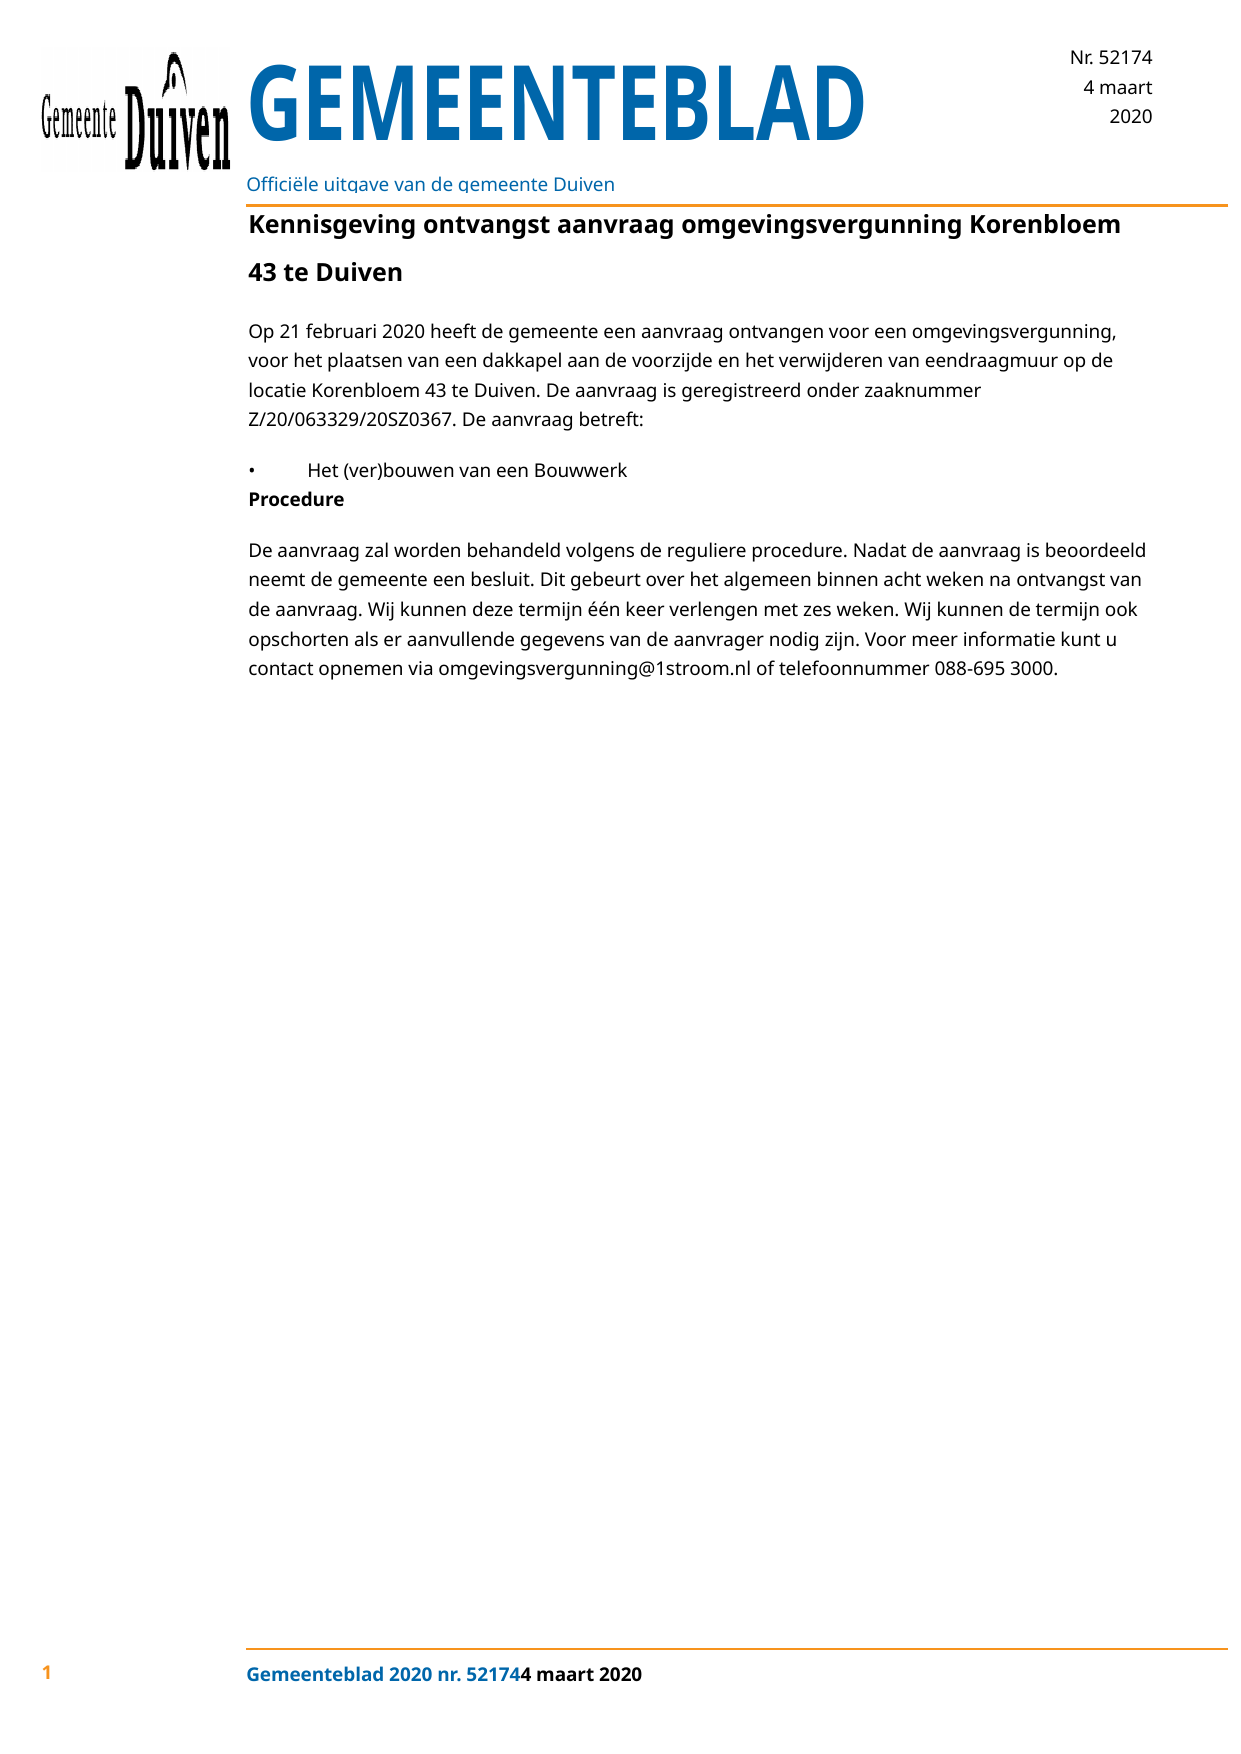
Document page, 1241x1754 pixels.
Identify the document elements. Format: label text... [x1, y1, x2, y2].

picture [41, 47, 231, 172]
text Op 21 februari 2020 heeft de gemeente een aanvraag ontvangen voor een omgevingsvergunning, voor het plaatsen van een dakkapel aan de voorzijde en het verwijderen van eendraagmuur op de locatie Korenbloem 43 te Duiven. De aanvraag is geregistreerd onder zaaknummer Z/20/063329/20SZ0367. De aanvraag betreft: [248, 318, 1152, 432]
text Kennisgeving ontvangst aanvraag omgevingsvergunning Korenbloem 43 te Duiven [248, 207, 1152, 288]
text Procedure [248, 487, 1152, 512]
list Het (ver)bouwen van een Bouwwerk [248, 457, 1152, 483]
text De aanvraag zal worden behandeld volgens de reguliere procedure. Nadat de aanvraag is beoordeeld neemt de gemeente een besluit. Dit gebeurt over het algemeen binnen acht weken na ontvangst van de aanvraag. Wij kunnen deze termijn één keer verlengen met zes weken. Wij kunnen de termijn ook opschorten als er aanvullende gegevens van de aanvrager nodig zijn. Voor meer informatie kunt u contact opnemen via omgevingsvergunning@1stroom.nl of telefoonnummer 088-695 3000. [248, 537, 1152, 681]
